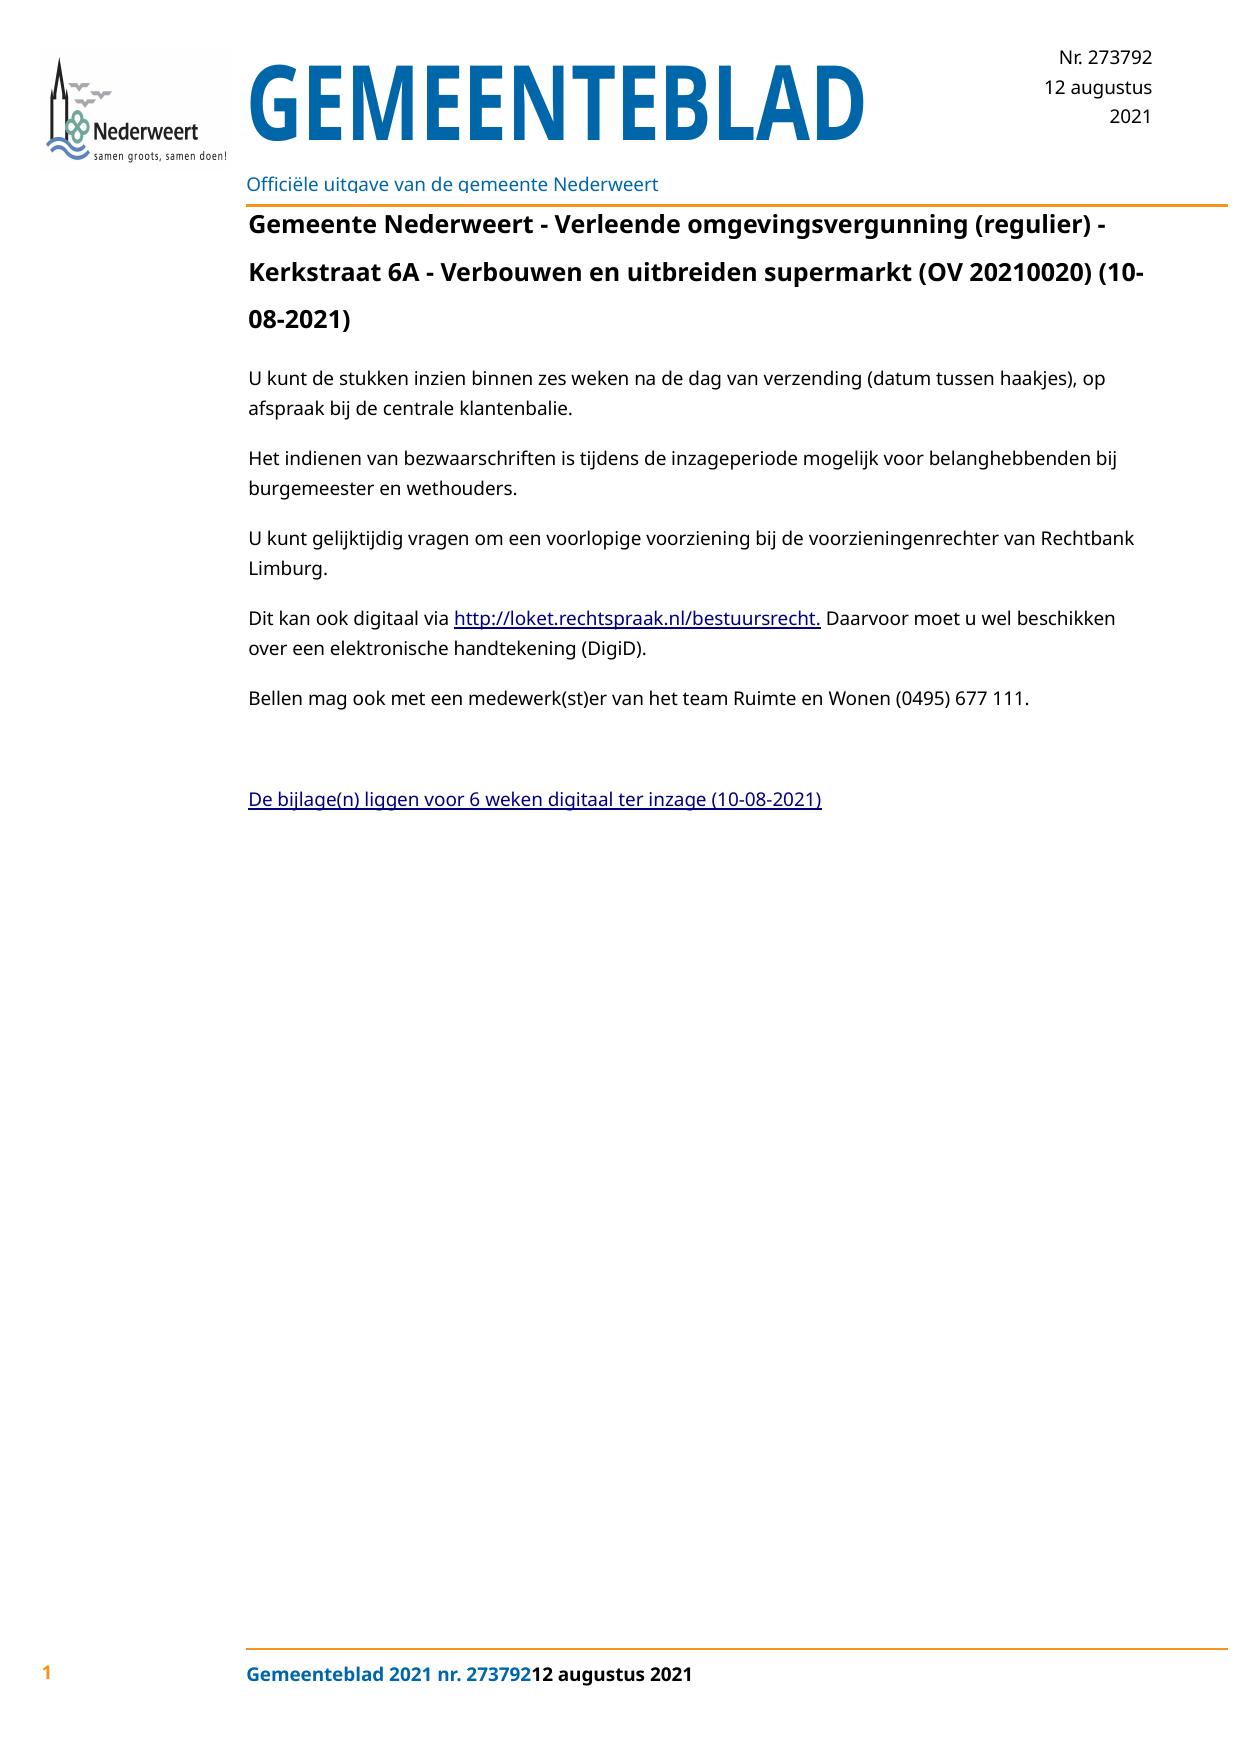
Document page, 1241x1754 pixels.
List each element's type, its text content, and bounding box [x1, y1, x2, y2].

picture [41, 47, 231, 172]
text Gemeente Nederweert - Verleende omgevingsvergunning (regulier) - Kerkstraat 6A - Verbouwen en uitbreiden supermarkt (OV 20210020) (10-08-2021) [248, 207, 1152, 336]
text U kunt gelijktijdig vragen om een voorlopige voorziening bij de voorzieningenrechter van Rechtbank Limburg. [248, 526, 1152, 581]
text Dit kan ook digitaal via http://loket.rechtspraak.nl/bestuursrecht. Daarvoor moet u wel beschikken over een elektronische handtekening (DigiD). [248, 606, 1152, 661]
text Bellen mag ook met een medewerk(st)er van het team Ruimte en Wonen (0495) 677 111. [248, 686, 1152, 711]
text Het indienen van bezwaarschriften is tijdens de inzageperiode mogelijk voor belanghebbenden bij burgemeester en wethouders. [248, 446, 1152, 501]
text De bijlage(n) liggen voor 6 weken digitaal ter inzage (10-08-2021) [248, 786, 1152, 812]
text U kunt de stukken inzien binnen zes weken na de dag van verzending (datum tussen haakjes), op afspraak bij de centrale klantenbalie. [248, 366, 1152, 421]
